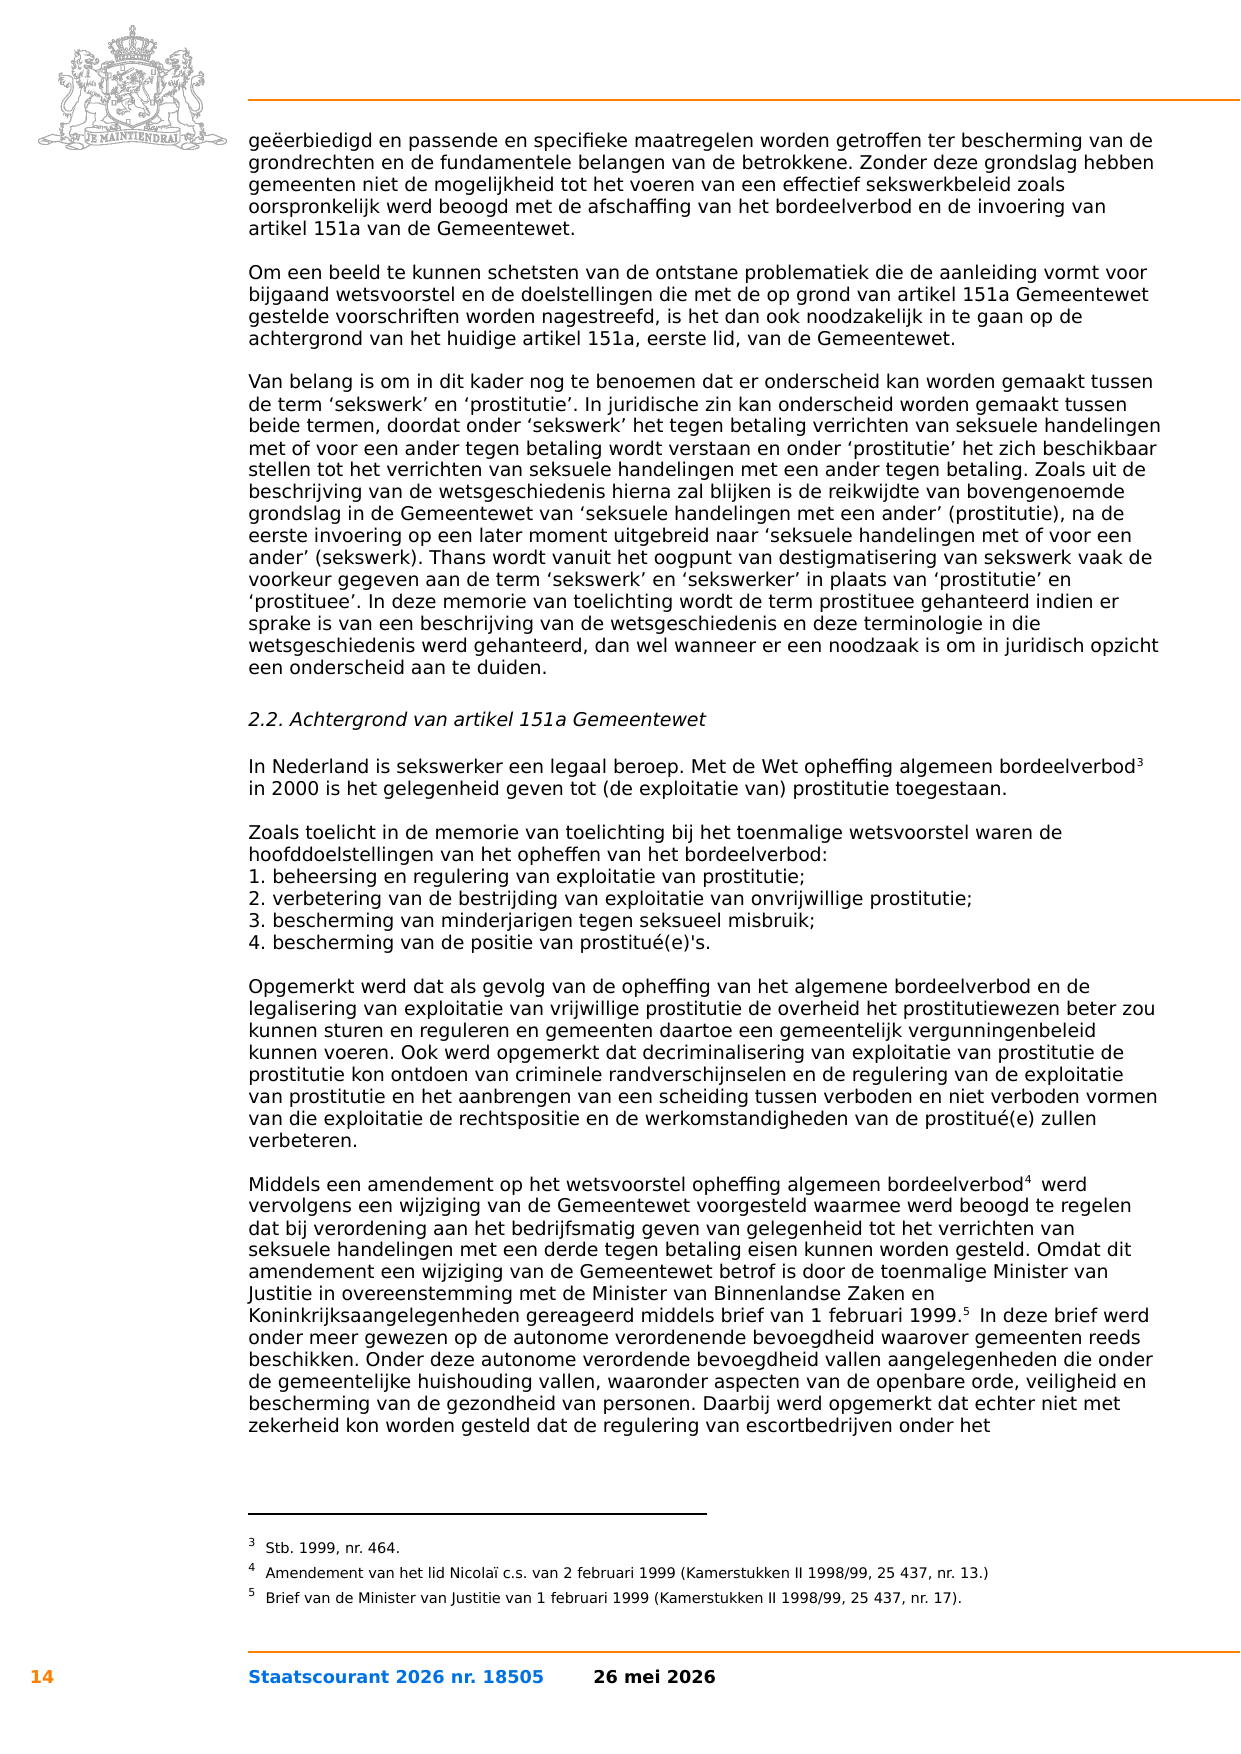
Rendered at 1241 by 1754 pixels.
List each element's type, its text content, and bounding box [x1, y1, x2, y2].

text 4. bescherming van de positie van prostitué(e)'s. [248, 932, 1163, 954]
text 2. verbetering van de bestrijding van exploitatie van onvrijwillige prostitutie; [248, 888, 1163, 910]
picture [38, 25, 227, 150]
text Amendement van het lid Nicolaï c.s. van 2 februari 1999 (Kamerstukken II 1998/99, 25 437, nr. 13.) [248, 1561, 1163, 1583]
text Stb. 1999, nr. 464. [248, 1536, 1163, 1558]
text Om een beeld te kunnen schetsten van de ontstane problematiek die de aanleiding vormt voor bijgaand wetsvoorstel en de doelstellingen die met de op grond van artikel 151a Gemeentewet gestelde voorschriften worden nagestreefd, is het dan ook noodzakelijk in te gaan op de achtergrond van het huidige artikel 151a, eerste lid, van de Gemeentewet. [248, 262, 1163, 349]
text Zoals toelicht in de memorie van toelichting bij het toenmalige wetsvoorstel waren de hoofddoelstellingen van het opheffen van het bordeelverbod: [248, 822, 1163, 866]
subtitle 2.2. Achtergrond van artikel 151a Gemeentewet [248, 709, 1163, 731]
text Brief van de Minister van Justitie van 1 februari 1999 (Kamerstukken II 1998/99, 25 437, nr. 17). [248, 1586, 1163, 1608]
text 3. bescherming van minderjarigen tegen seksueel misbruik; [248, 910, 1163, 932]
text Van belang is om in dit kader nog te benoemen dat er onderscheid kan worden gemaakt tussen de term ‘sekswerk’ en ‘prostitutie’. In juridische zin kan onderscheid worden gemaakt tussen beide termen, doordat onder ‘sekswerk’ het tegen betaling verrichten van seksuele handelingen met of voor een ander tegen betaling wordt verstaan en onder ‘prostitutie’ het zich beschikbaar stellen tot het verrichten van seksuele handelingen met een ander tegen betaling. Zoals uit de beschrijving van de wetsgeschiedenis hierna zal blijken is de reikwijdte van bovengenoemde grondslag in de Gemeentewet van ‘seksuele handelingen met een ander’ (prostitutie), na de eerste invoering op een later moment uitgebreid naar ‘seksuele handelingen met of voor een ander’ (sekswerk). Thans wordt vanuit het oogpunt van destigmatisering van sekswerk vaak de voorkeur gegeven aan de term ‘sekswerk’ en ‘sekswerker’ in plaats van ‘prostitutie’ en ‘prostituee’. In deze memorie van toelichting wordt de term prostituee gehanteerd indien er sprake is van een beschrijving van de wetsgeschiedenis en deze terminologie in die wetsgeschiedenis werd gehanteerd, dan wel wanneer er een noodzaak is om in juridisch opzicht een onderscheid aan te duiden. [248, 371, 1163, 679]
text 1. beheersing en regulering van exploitatie van prostitutie; [248, 866, 1163, 888]
text Middels een amendement op het wetsvoorstel opheffing algemeen bordeelverbod werd vervolgens een wijziging van de Gemeentewet voorgesteld waarmee werd beoogd te regelen dat bij verordening aan het bedrijfsmatig geven van gelegenheid tot het verrichten van seksuele handelingen met een derde tegen betaling eisen kunnen worden gesteld. Omdat dit amendement een wijziging van de Gemeentewet betrof is door de toenmalige Minister van Justitie in overeenstemming met de Minister van Binnenlandse Zaken en Koninkrijksaangelegenheden gereageerd middels brief van 1 februari 1999. In deze brief werd onder meer gewezen op de autonome verordenende bevoegdheid waarover gemeenten reeds beschikken. Onder deze autonome verordende bevoegdheid vallen aangelegenheden die onder de gemeentelijke huishouding vallen, waaronder aspecten van de openbare orde, veiligheid en bescherming van de gezondheid van personen. Daarbij werd opgemerkt dat echter niet met zekerheid kon worden gesteld dat de regulering van escortbedrijven onder het [248, 1173, 1163, 1437]
text In Nederland is sekswerker een legaal beroep. Met de Wet opheffing algemeen bordeelverbod in 2000 is het gelegenheid geven tot (de exploitatie van) prostitutie toegestaan. [248, 756, 1163, 800]
text geëerbiedigd en passende en specifieke maatregelen worden getroffen ter bescherming van de grondrechten en de fundamentele belangen van de betrokkene. Zonder deze grondslag hebben gemeenten niet de mogelijkheid tot het voeren van een effectief sekswerkbeleid zoals oorspronkelijk werd beoogd met de afschaffing van het bordeelverbod en de invoering van artikel 151a van de Gemeentewet. [248, 130, 1163, 240]
text Opgemerkt werd dat als gevolg van de opheffing van het algemene bordeelverbod en de legalisering van exploitatie van vrijwillige prostitutie de overheid het prostitutiewezen beter zou kunnen sturen en reguleren en gemeenten daartoe een gemeentelijk vergunningenbeleid kunnen voeren. Ook werd opgemerkt dat decriminalisering van exploitatie van prostitutie de prostitutie kon ontdoen van criminele randverschijnselen en de regulering van de exploitatie van prostitutie en het aanbrengen van een scheiding tussen verboden en niet verboden vormen van die exploitatie de rechtspositie en de werkomstandigheden van de prostitué(e) zullen verbeteren. [248, 976, 1163, 1152]
